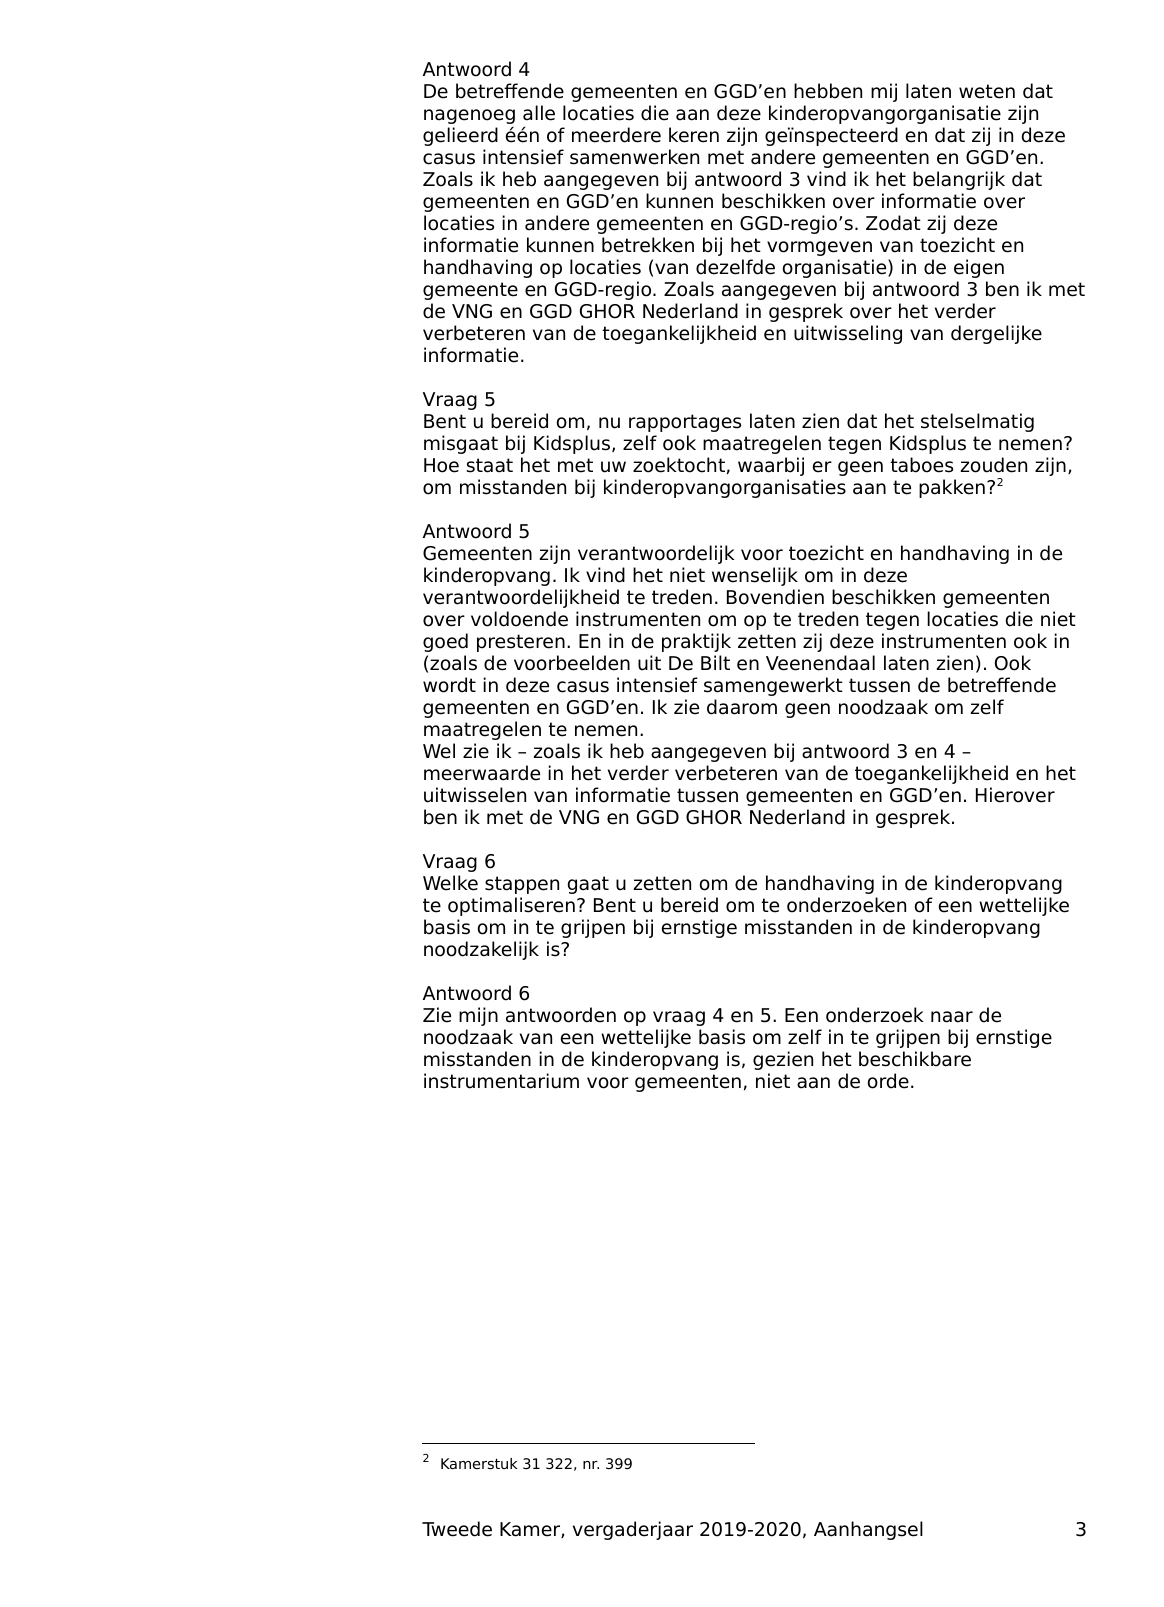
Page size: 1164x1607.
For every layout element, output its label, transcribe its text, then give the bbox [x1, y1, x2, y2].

text De betreffende gemeenten en GGD’en hebben mij laten weten dat nagenoeg alle locaties die aan deze kinderopvangorganisatie zijn gelieerd één of meerdere keren zijn geïnspecteerd en dat zij in deze casus intensief samenwerken met andere gemeenten en GGD’en. [422, 81, 1087, 169]
text Antwoord 5 [422, 521, 1087, 543]
text Vraag 6 [422, 851, 1087, 873]
text Zie mijn antwoorden op vraag 4 en 5. Een onderzoek naar de noodzaak van een wettelijke basis om zelf in te grijpen bij ernstige misstanden in de kinderopvang is, gezien het beschikbare instrumentarium voor gemeenten, niet aan de orde. [422, 1005, 1087, 1093]
text Antwoord 6 [422, 983, 1087, 1005]
text Zoals ik heb aangegeven bij antwoord 3 vind ik het belangrijk dat gemeenten en GGD’en kunnen beschikken over informatie over locaties in andere gemeenten en GGD-regio’s. Zodat zij deze informatie kunnen betrekken bij het vormgeven van toezicht en handhaving op locaties (van dezelfde organisatie) in de eigen gemeente en GGD-regio. Zoals aangegeven bij antwoord 3 ben ik met de VNG en GGD GHOR Nederland in gesprek over het verder verbeteren van de toegankelijkheid en uitwisseling van dergelijke informatie. [422, 169, 1087, 367]
text Bent u bereid om, nu rapportages laten zien dat het stelselmatig misgaat bij Kidsplus, zelf ook maatregelen tegen Kidsplus te nemen? Hoe staat het met uw zoektocht, waarbij er geen taboes zouden zijn, om misstanden bij kinderopvangorganisaties aan te pakken? [422, 411, 1087, 499]
text Gemeenten zijn verantwoordelijk voor toezicht en handhaving in de kinderopvang. Ik vind het niet wenselijk om in deze verantwoordelijkheid te treden. Bovendien beschikken gemeenten over voldoende instrumenten om op te treden tegen locaties die niet goed presteren. En in de praktijk zetten zij deze instrumenten ook in (zoals de voorbeelden uit De Bilt en Veenendaal laten zien). Ook wordt in deze casus intensief samengewerkt tussen de betreffende gemeenten en GGD’en. Ik zie daarom geen noodzaak om zelf maatregelen te nemen. [422, 543, 1087, 741]
text Antwoord 4 [422, 59, 1087, 81]
text Kamerstuk 31 322, nr. 399 [422, 1452, 1087, 1474]
text Wel zie ik – zoals ik heb aangegeven bij antwoord 3 en 4 – meerwaarde in het verder verbeteren van de toegankelijkheid en het uitwisselen van informatie tussen gemeenten en GGD’en. Hierover ben ik met de VNG en GGD GHOR Nederland in gesprek. [422, 741, 1087, 829]
text Vraag 5 [422, 389, 1087, 411]
text Welke stappen gaat u zetten om de handhaving in de kinderopvang te optimaliseren? Bent u bereid om te onderzoeken of een wettelijke basis om in te grijpen bij ernstige misstanden in de kinderopvang noodzakelijk is? [422, 873, 1087, 961]
